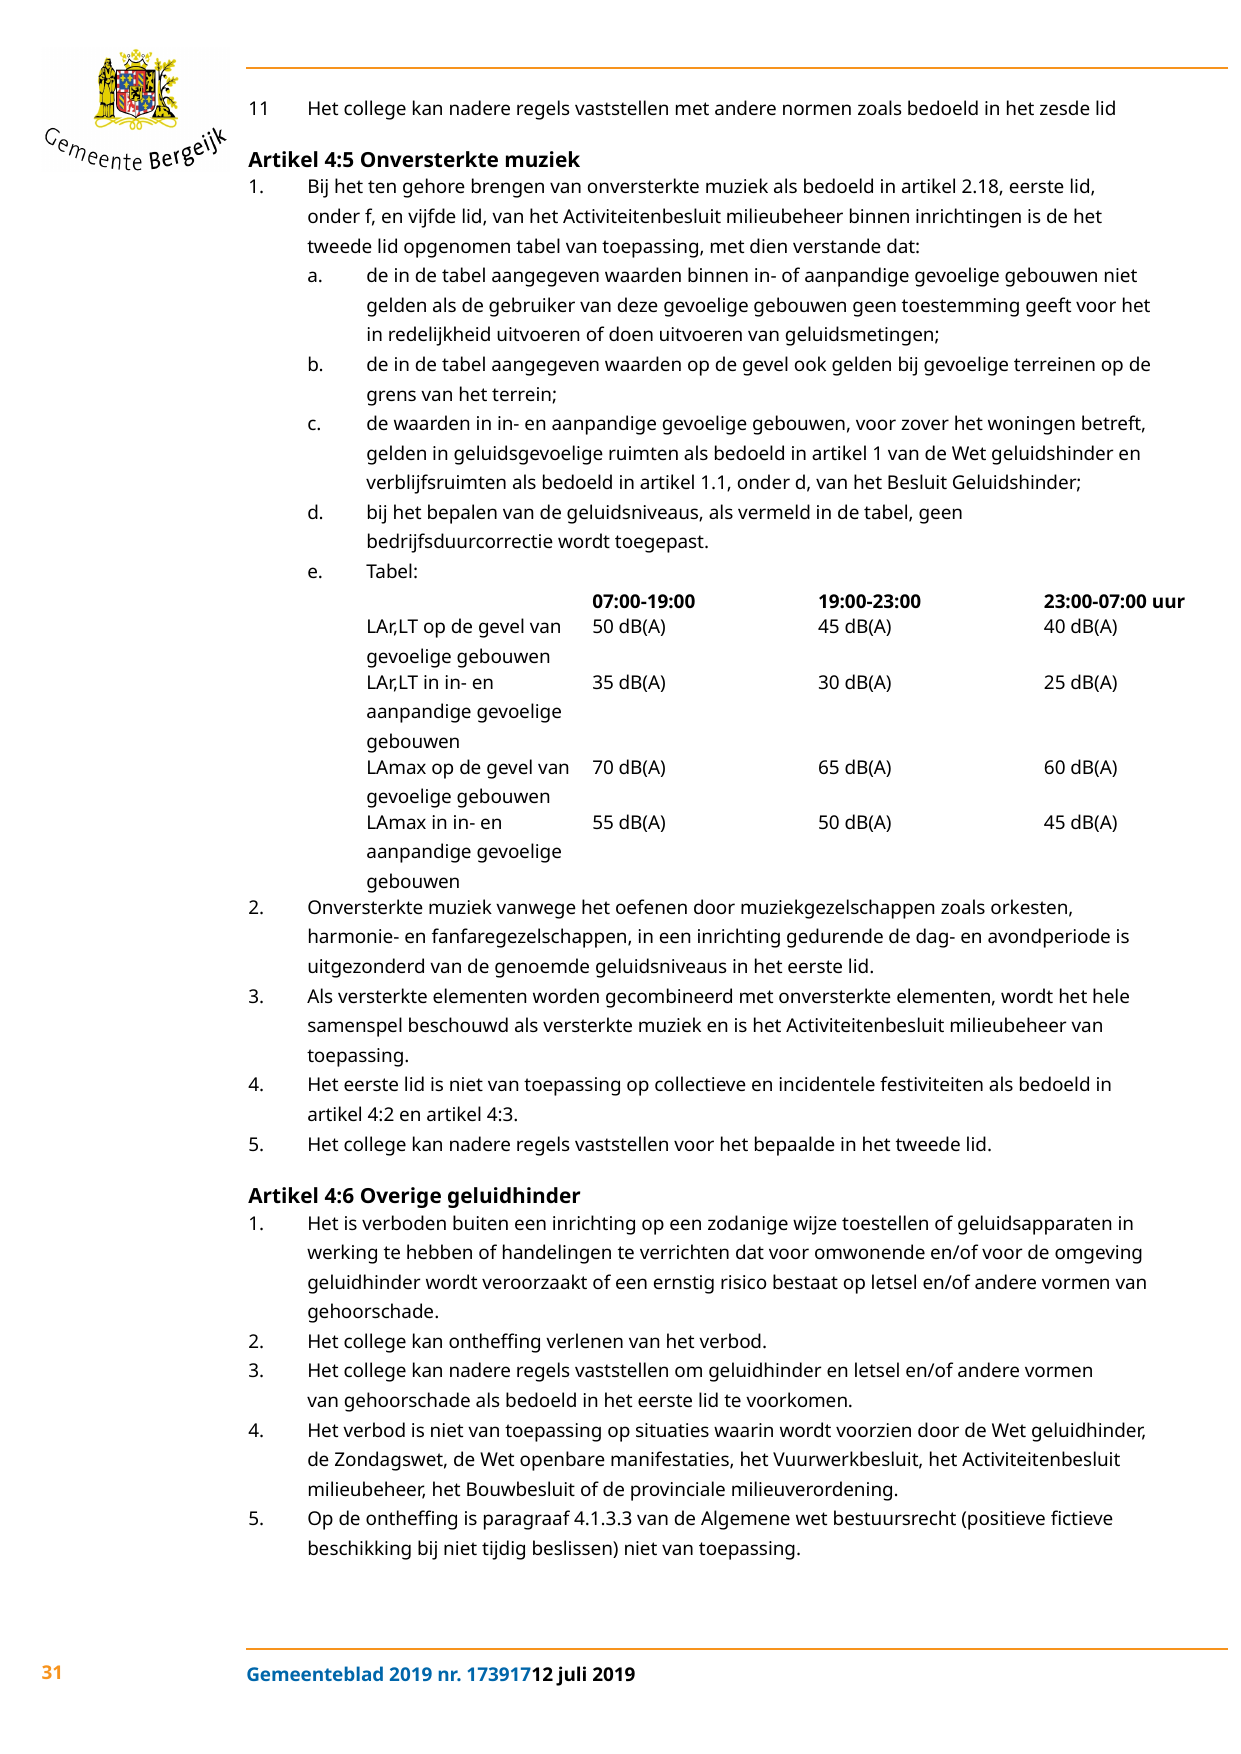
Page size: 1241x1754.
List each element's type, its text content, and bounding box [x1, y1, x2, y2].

list Het college kan ontheffing verlenen van het verbod. [248, 1328, 1152, 1354]
list Het eerste lid is niet van toepassing op collectieve en incidentele festiviteiten als bedoeld in artikel 4:2 en artikel 4:3. [248, 1072, 1152, 1127]
list Het verbod is niet van toepassing op situaties waarin wordt voorzien door de Wet geluidhinder, de Zondagswet, de Wet openbare manifestaties, het Vuurwerkbesluit, het Activiteitenbesluit milieubeheer, het Bouwbesluit of de provinciale milieuverordening. [248, 1417, 1152, 1502]
list Het is verboden buiten een inrichting op een zodanige wijze toestellen of geluidsapparaten in werking te hebben of handelingen te verrichten dat voor omwonende en/of voor de omgeving geluidhinder wordt veroorzaakt of een ernstig risico bestaat op letsel en/of andere vormen van gehoorschade. [248, 1210, 1152, 1324]
table_cell LAr,LT in in- en aanpandige gevoelige gebouwen [366, 669, 592, 754]
table_cell 25 dB(A) [1044, 669, 1240, 754]
table_cell 30 dB(A) [818, 669, 1044, 754]
table_header 23:00-07:00 uur [1044, 588, 1240, 614]
table_header 19:00-23:00 [818, 588, 1044, 614]
list Het college kan nadere regels vaststellen voor het bepaalde in het tweede lid. [248, 1131, 1152, 1157]
table_cell 45 dB(A) [1044, 809, 1240, 894]
table_cell 70 dB(A) [592, 754, 818, 809]
table_cell 55 dB(A) [592, 809, 818, 894]
table_header [366, 588, 592, 614]
table_cell LAmax in in- en aanpandige gevoelige gebouwen [366, 809, 592, 894]
table_cell 65 dB(A) [818, 754, 1044, 809]
table_cell 50 dB(A) [818, 809, 1044, 894]
text Artikel 4:6 Overige geluidhinder [248, 1181, 1152, 1210]
table_cell 35 dB(A) [592, 669, 818, 754]
list bij het bepalen van de geluidsniveaus, als vermeld in de tabel, geen bedrijfsduurcorrectie wordt toegepast. [307, 499, 1152, 554]
table_cell 40 dB(A) [1044, 614, 1240, 669]
list Bij het ten gehore brengen van onversterkte muziek als bedoeld in artikel 2.18, eerste lid, onder f, en vijfde lid, van het Activiteitenbesluit milieubeheer binnen inrichtingen is de het tweede lid opgenomen tabel van toepassing, met dien verstande dat: [248, 174, 1152, 258]
picture [41, 47, 231, 172]
list de in de tabel aangegeven waarden op de gevel ook gelden bij gevoelige terreinen op de grens van het terrein; [307, 351, 1152, 406]
text Artikel 4:5 Onversterkte muziek [248, 145, 1152, 174]
list Tabel: [307, 558, 1152, 584]
list Het college kan nadere regels vaststellen met andere normen zoals bedoeld in het zesde lid [248, 95, 1152, 121]
table_cell LAr,LT op de gevel van gevoelige gebouwen [366, 614, 592, 669]
list Het college kan nadere regels vaststellen om geluidhinder en letsel en/of andere vormen van gehoorschade als bedoeld in het eerste lid te voorkomen. [248, 1358, 1152, 1413]
list de in de tabel aangegeven waarden binnen in- of aanpandige gevoelige gebouwen niet gelden als de gebruiker van deze gevoelige gebouwen geen toestemming geeft voor het in redelijkheid uitvoeren of doen uitvoeren van geluidsmetingen; [307, 262, 1152, 347]
list Als versterkte elementen worden gecombineerd met onversterkte elementen, wordt het hele samenspel beschouwd als versterkte muziek en is het Activiteitenbesluit milieubeheer van toepassing. [248, 983, 1152, 1068]
list Op de ontheffing is paragraaf 4.1.3.3 van de Algemene wet bestuursrecht (positieve fictieve beschikking bij niet tijdig beslissen) niet van toepassing. [248, 1506, 1152, 1561]
table_header 07:00-19:00 [592, 588, 818, 614]
list Onversterkte muziek vanwege het oefenen door muziekgezelschappen zoals orkesten, harmonie- en fanfaregezelschappen, in een inrichting gedurende de dag- en avondperiode is uitgezonderd van de genoemde geluidsniveaus in het eerste lid. [248, 894, 1152, 979]
table_cell 60 dB(A) [1044, 754, 1240, 809]
list de waarden in in- en aanpandige gevoelige gebouwen, voor zover het woningen betreft, gelden in geluidsgevoelige ruimten als bedoeld in artikel 1 van de Wet geluidshinder en verblijfsruimten als bedoeld in artikel 1.1, onder d, van het Besluit Geluidshinder; [307, 410, 1152, 495]
table_cell 50 dB(A) [592, 614, 818, 669]
table_cell 45 dB(A) [818, 614, 1044, 669]
table_cell LAmax op de gevel van gevoelige gebouwen [366, 754, 592, 809]
